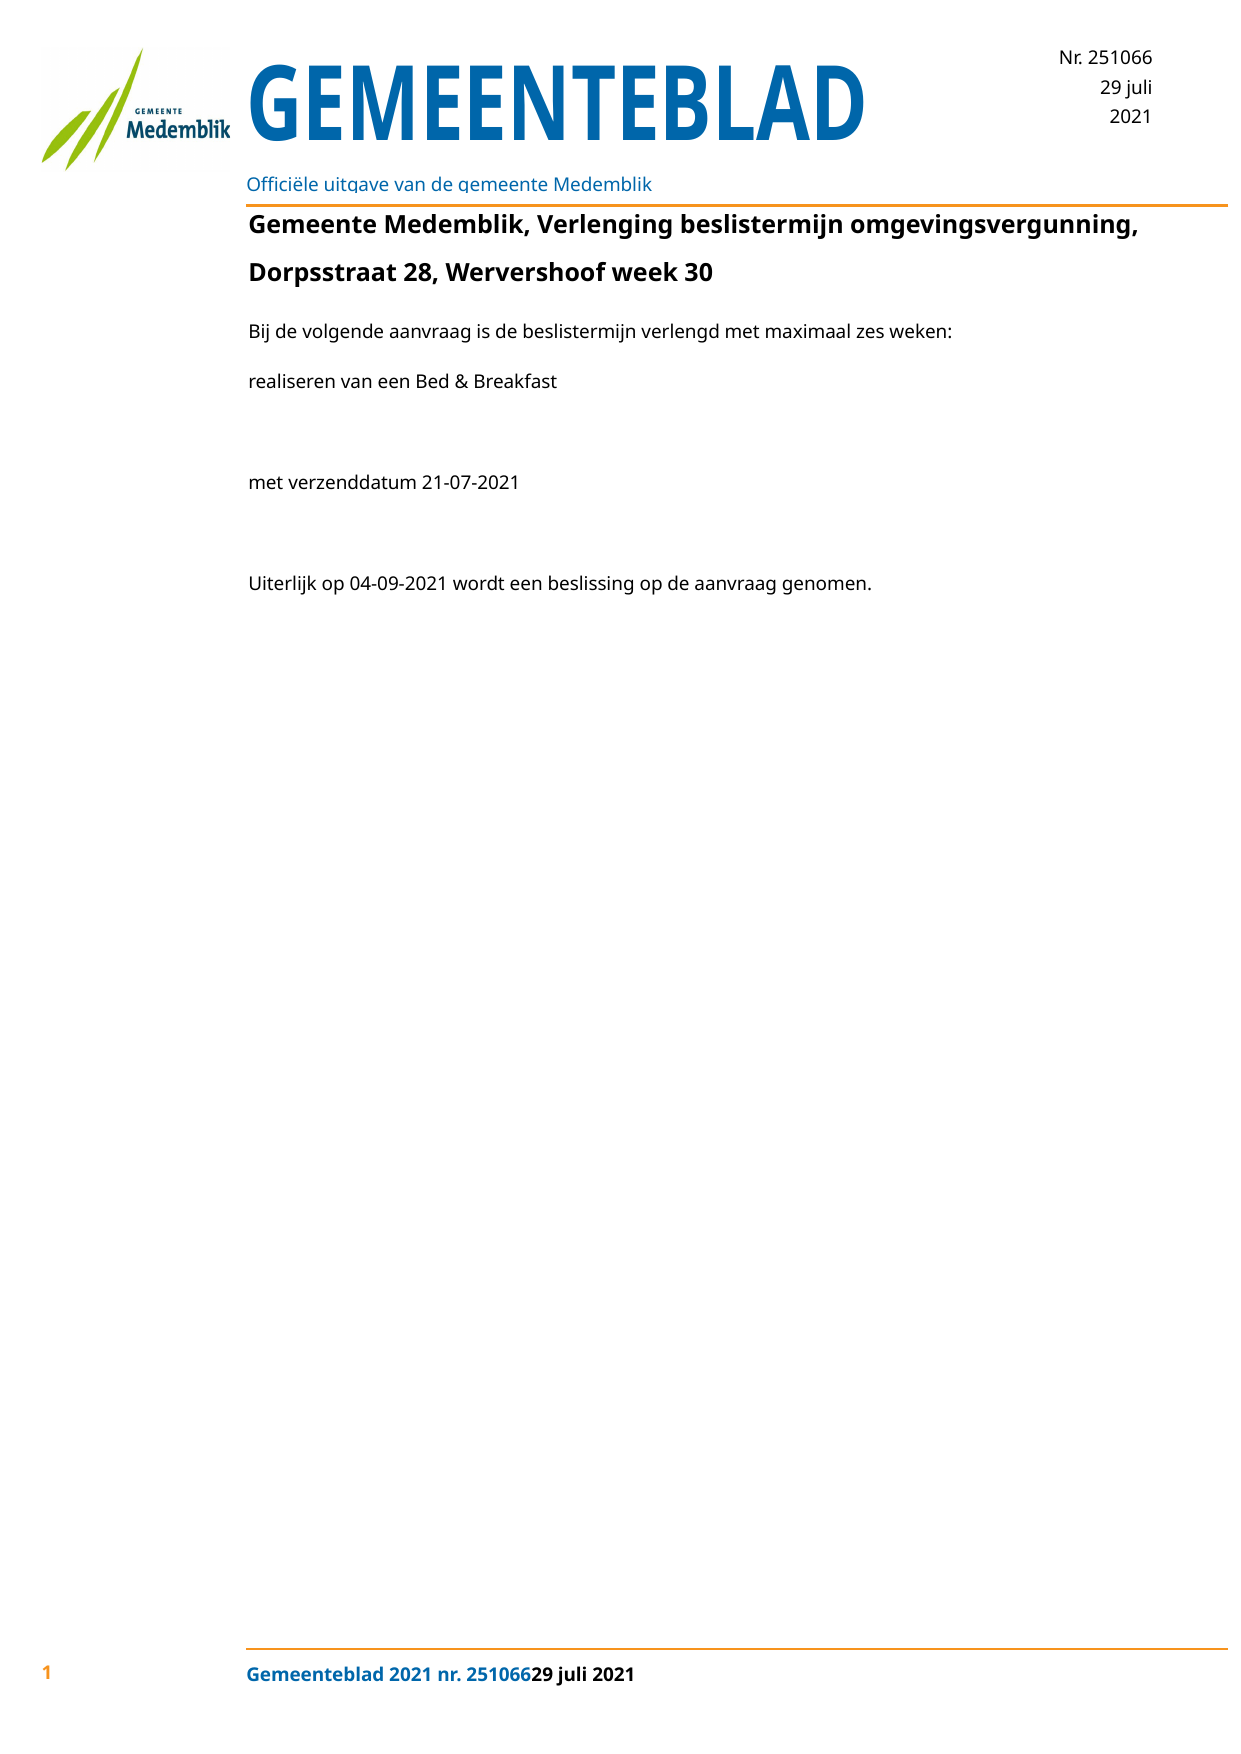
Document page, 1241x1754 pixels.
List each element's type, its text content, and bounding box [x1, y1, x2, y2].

text Gemeente Medemblik, Verlenging beslistermijn omgevingsvergunning, Dorpsstraat 28, Wervershoof week 30 [248, 207, 1152, 288]
text Uiterlijk op 04-09-2021 wordt een beslissing op de aanvraag genomen. [248, 570, 1152, 596]
text Bij de volgende aanvraag is de beslistermijn verlengd met maximaal zes weken: [248, 318, 1152, 344]
text realiseren van een Bed & Breakfast [248, 368, 1152, 394]
picture [41, 47, 231, 172]
text met verzenddatum 21-07-2021 [248, 469, 1152, 495]
